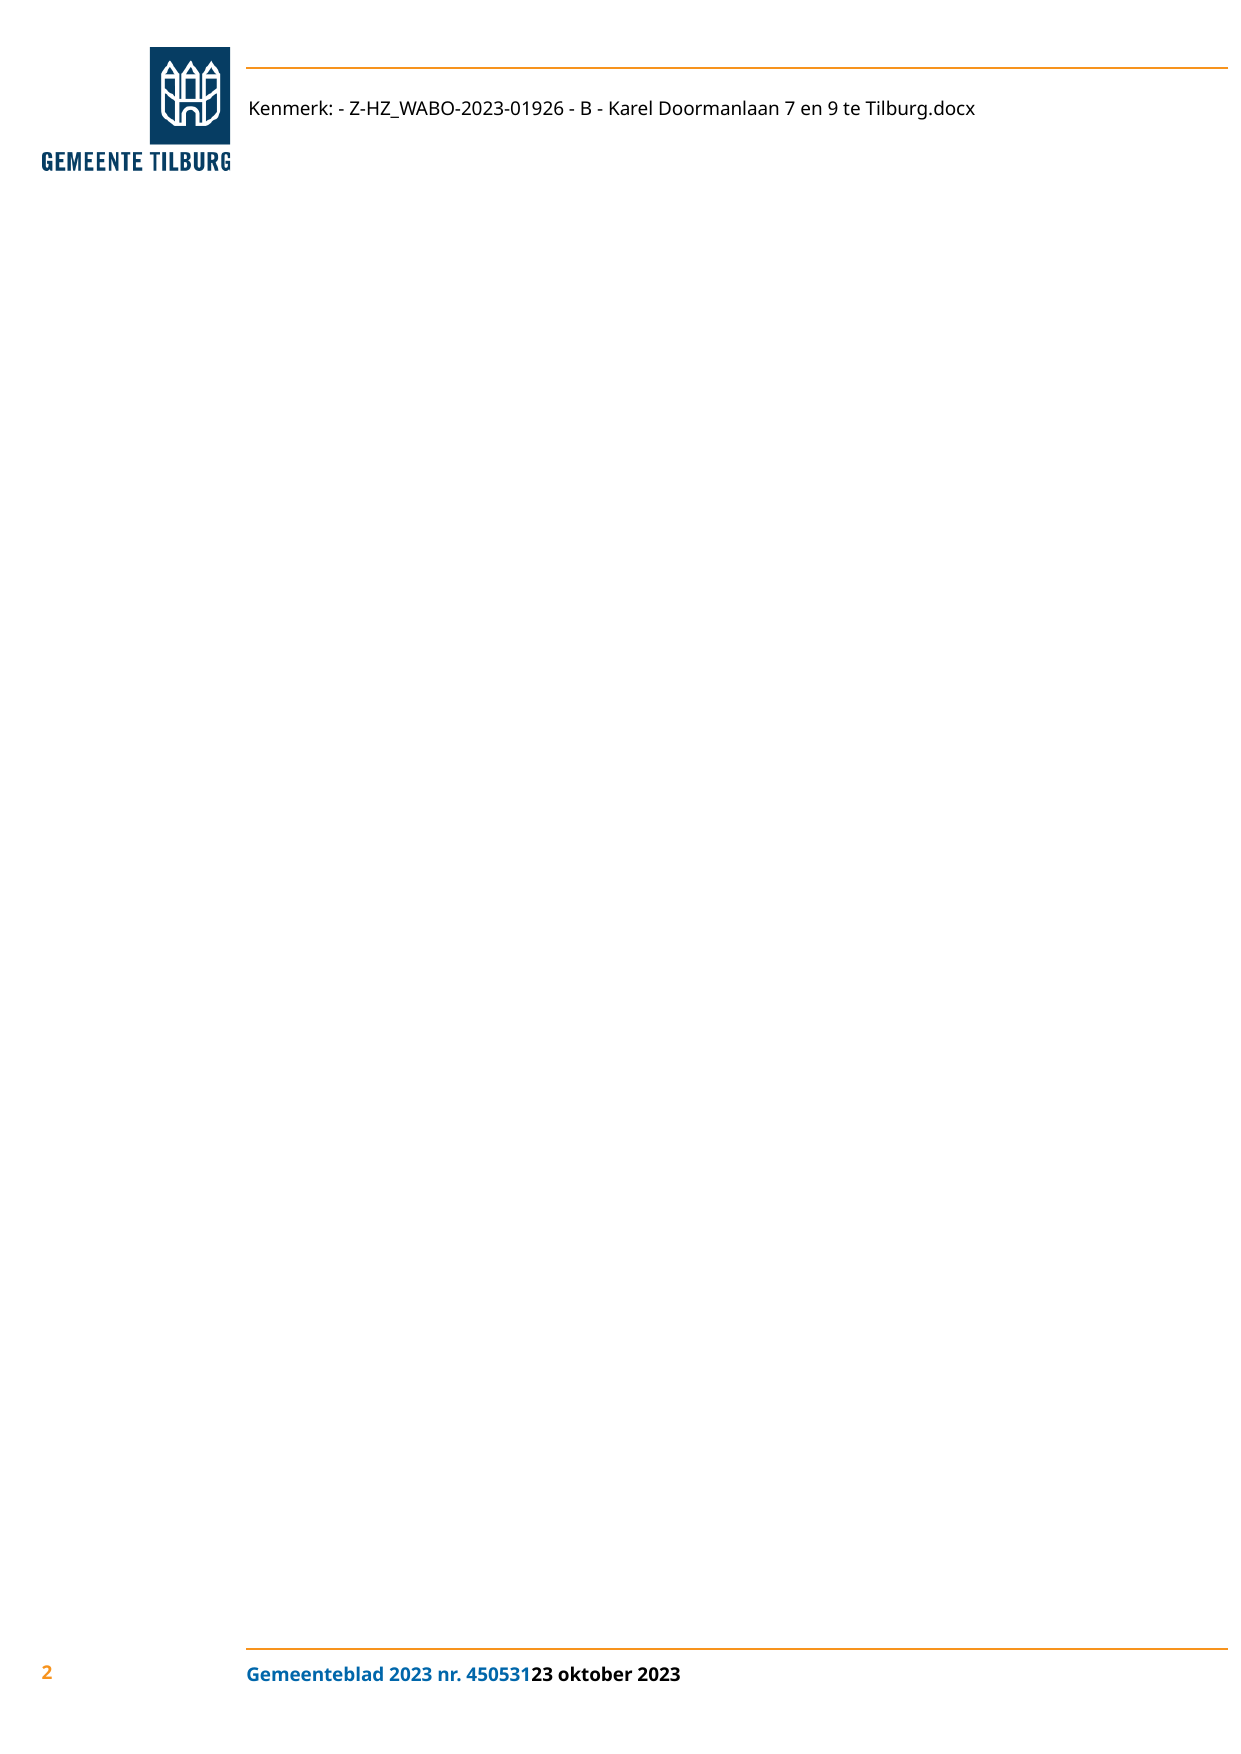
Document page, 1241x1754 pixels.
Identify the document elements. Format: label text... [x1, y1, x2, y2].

picture [41, 47, 231, 172]
text Kenmerk: - Z-HZ_WABO-2023-01926 - B - Karel Doormanlaan 7 en 9 te Tilburg.docx [248, 95, 1152, 121]
